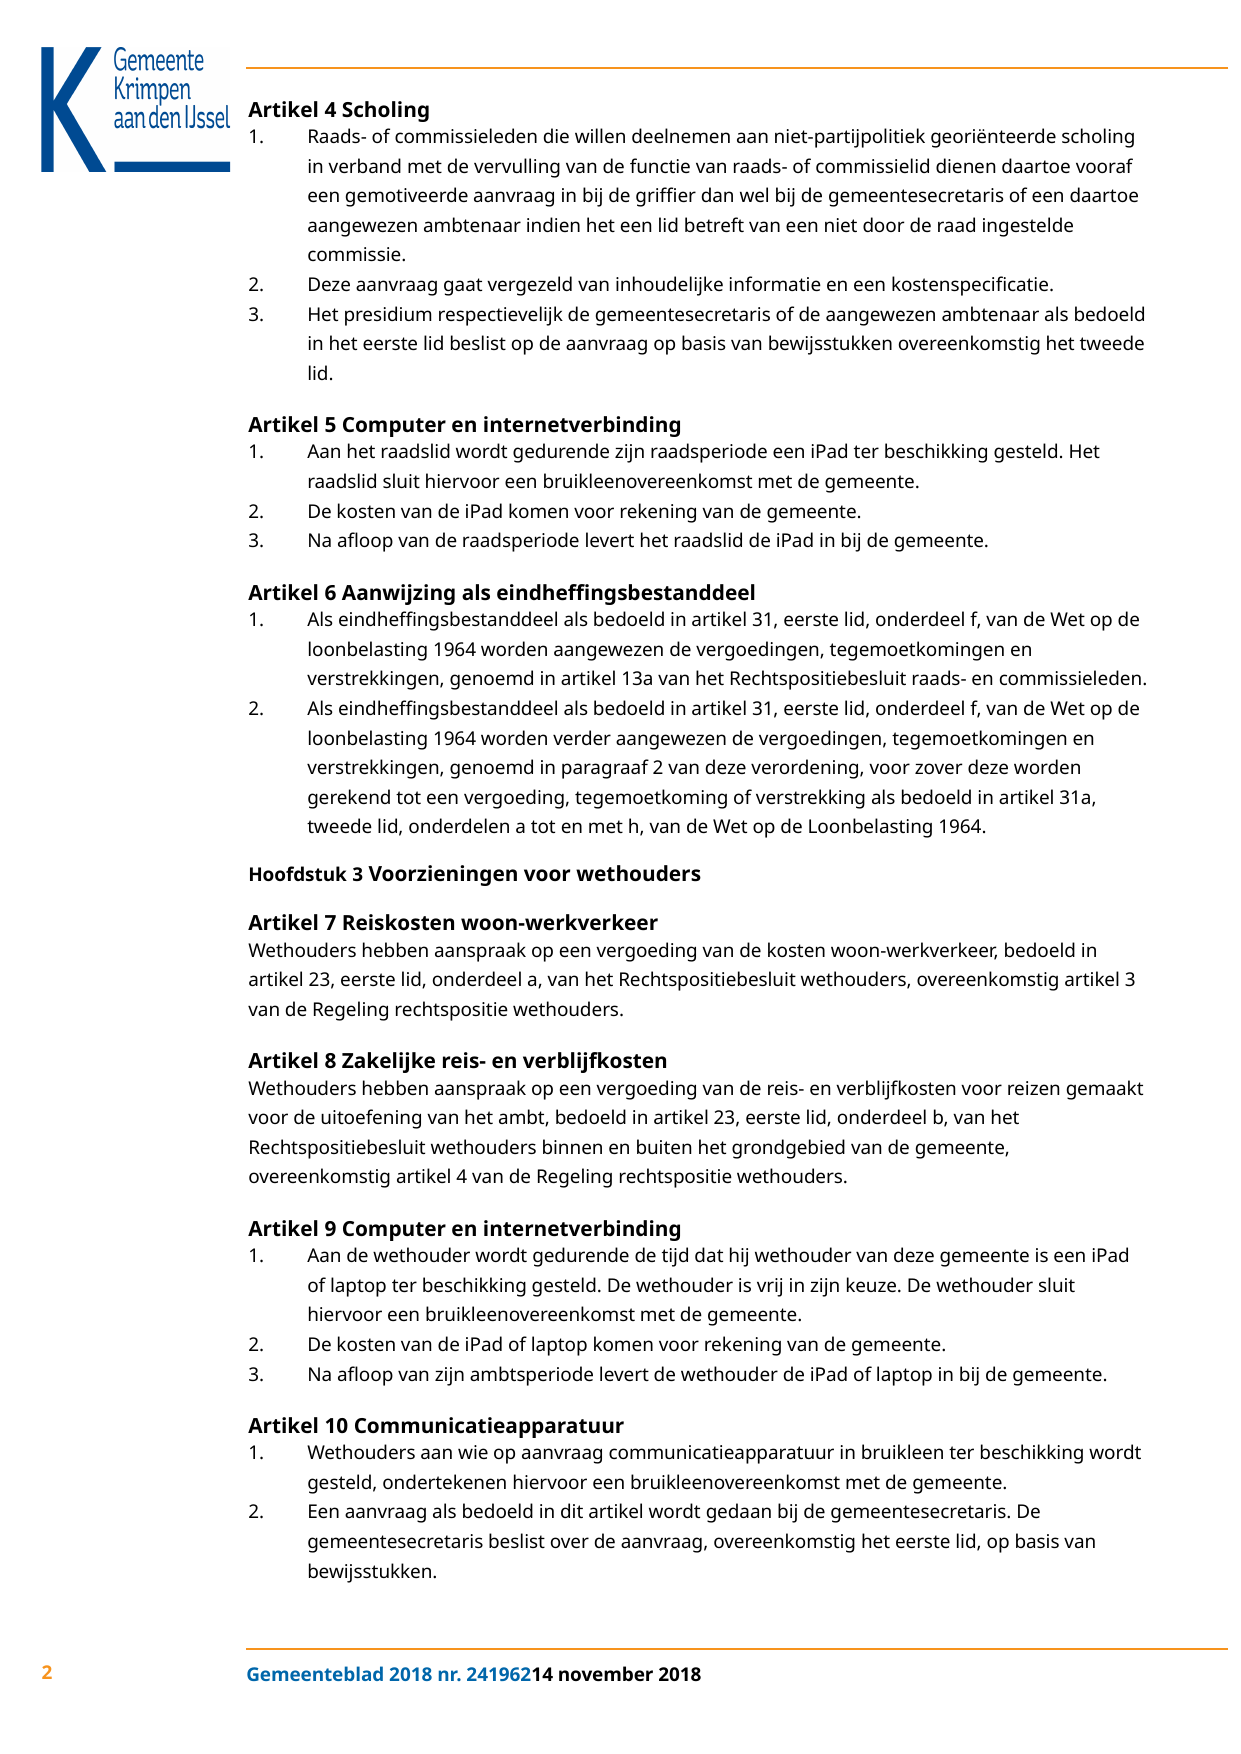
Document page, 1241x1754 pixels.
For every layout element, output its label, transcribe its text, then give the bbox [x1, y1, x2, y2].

list Na afloop van de raadsperiode levert het raadslid de iPad in bij de gemeente. [248, 527, 1152, 553]
list Als eindheffingsbestanddeel als bedoeld in artikel 31, eerste lid, onderdeel f, van de Wet op de loonbelasting 1964 worden verder aangewezen de vergoedingen, tegemoetkomingen en verstrekkingen, genoemd in paragraaf 2 van deze verordening, voor zover deze worden gerekend tot een vergoeding, tegemoetkoming of verstrekking als bedoeld in artikel 31a, tweede lid, onderdelen a tot en met h, van de Wet op de Loonbelasting 1964. [248, 695, 1152, 839]
list Het presidium respectievelijk de gemeentesecretaris of de aangewezen ambtenaar als bedoeld in het eerste lid beslist op de aanvraag op basis van bewijsstukken overeenkomstig het tweede lid. [248, 301, 1152, 386]
picture [41, 47, 231, 172]
list De kosten van de iPad of laptop komen voor rekening van de gemeente. [248, 1331, 1152, 1357]
text Artikel 10 Communicatieapparatuur [248, 1411, 1152, 1439]
list Aan de wethouder wordt gedurende de tijd dat hij wethouder van deze gemeente is een iPad of laptop ter beschikking gesteld. De wethouder is vrij in zijn keuze. De wethouder sluit hiervoor een bruikleenovereenkomst met de gemeente. [248, 1242, 1152, 1327]
text Artikel 7 Reiskosten woon-werkverkeer [248, 908, 1152, 937]
list Raads- of commissieleden die willen deelnemen aan niet-partijpolitiek georiënteerde scholing in verband met de vervulling van de functie van raads- of commissielid dienen daartoe vooraf een gemotiveerde aanvraag in bij de griffier dan wel bij de gemeentesecretaris of een daartoe aangewezen ambtenaar indien het een lid betreft van een niet door de raad ingestelde commissie. [248, 123, 1152, 267]
text Artikel 6 Aanwijzing als eindheffingsbestanddeel [248, 578, 1152, 606]
text Artikel 4 Scholing [248, 95, 1152, 123]
text Artikel 9 Computer en internetverbinding [248, 1214, 1152, 1242]
list Wethouders aan wie op aanvraag communicatieapparatuur in bruikleen ter beschikking wordt gesteld, ondertekenen hiervoor een bruikleenovereenkomst met de gemeente. [248, 1439, 1152, 1495]
list De kosten van de iPad komen voor rekening van de gemeente. [248, 498, 1152, 524]
text Hoofdstuk 3 Voorzieningen voor wethouders [248, 859, 1152, 887]
list Na afloop van zijn ambtsperiode levert de wethouder de iPad of laptop in bij de gemeente. [248, 1361, 1152, 1386]
list Deze aanvraag gaat vergezeld van inhoudelijke informatie en een kostenspecificatie. [248, 271, 1152, 297]
text Artikel 5 Computer en internetverbinding [248, 410, 1152, 439]
list Een aanvraag als bedoeld in dit artikel wordt gedaan bij de gemeentesecretaris. De gemeentesecretaris beslist over de aanvraag, overeenkomstig het eerste lid, op basis van bewijsstukken. [248, 1499, 1152, 1584]
list Als eindheffingsbestanddeel als bedoeld in artikel 31, eerste lid, onderdeel f, van de Wet op de loonbelasting 1964 worden aangewezen de vergoedingen, tegemoetkomingen en verstrekkingen, genoemd in artikel 13a van het Rechtspositiebesluit raads- en commissieleden. [248, 606, 1152, 691]
text Artikel 8 Zakelijke reis- en verblijfkosten [248, 1046, 1152, 1075]
list Aan het raadslid wordt gedurende zijn raadsperiode een iPad ter beschikking gesteld. Het raadslid sluit hiervoor een bruikleenovereenkomst met de gemeente. [248, 439, 1152, 494]
text Wethouders hebben aanspraak op een vergoeding van de kosten woon-werkverkeer, bedoeld in artikel 23, eerste lid, onderdeel a, van het Rechtspositiebesluit wethouders, overeenkomstig artikel 3 van de Regeling rechtspositie wethouders. [248, 937, 1152, 1022]
text Wethouders hebben aanspraak op een vergoeding van de reis- en verblijfkosten voor reizen gemaakt voor de uitoefening van het ambt, bedoeld in artikel 23, eerste lid, onderdeel b, van het Rechtspositiebesluit wethouders binnen en buiten het grondgebied van de gemeente, overeenkomstig artikel 4 van de Regeling rechtspositie wethouders. [248, 1075, 1152, 1189]
